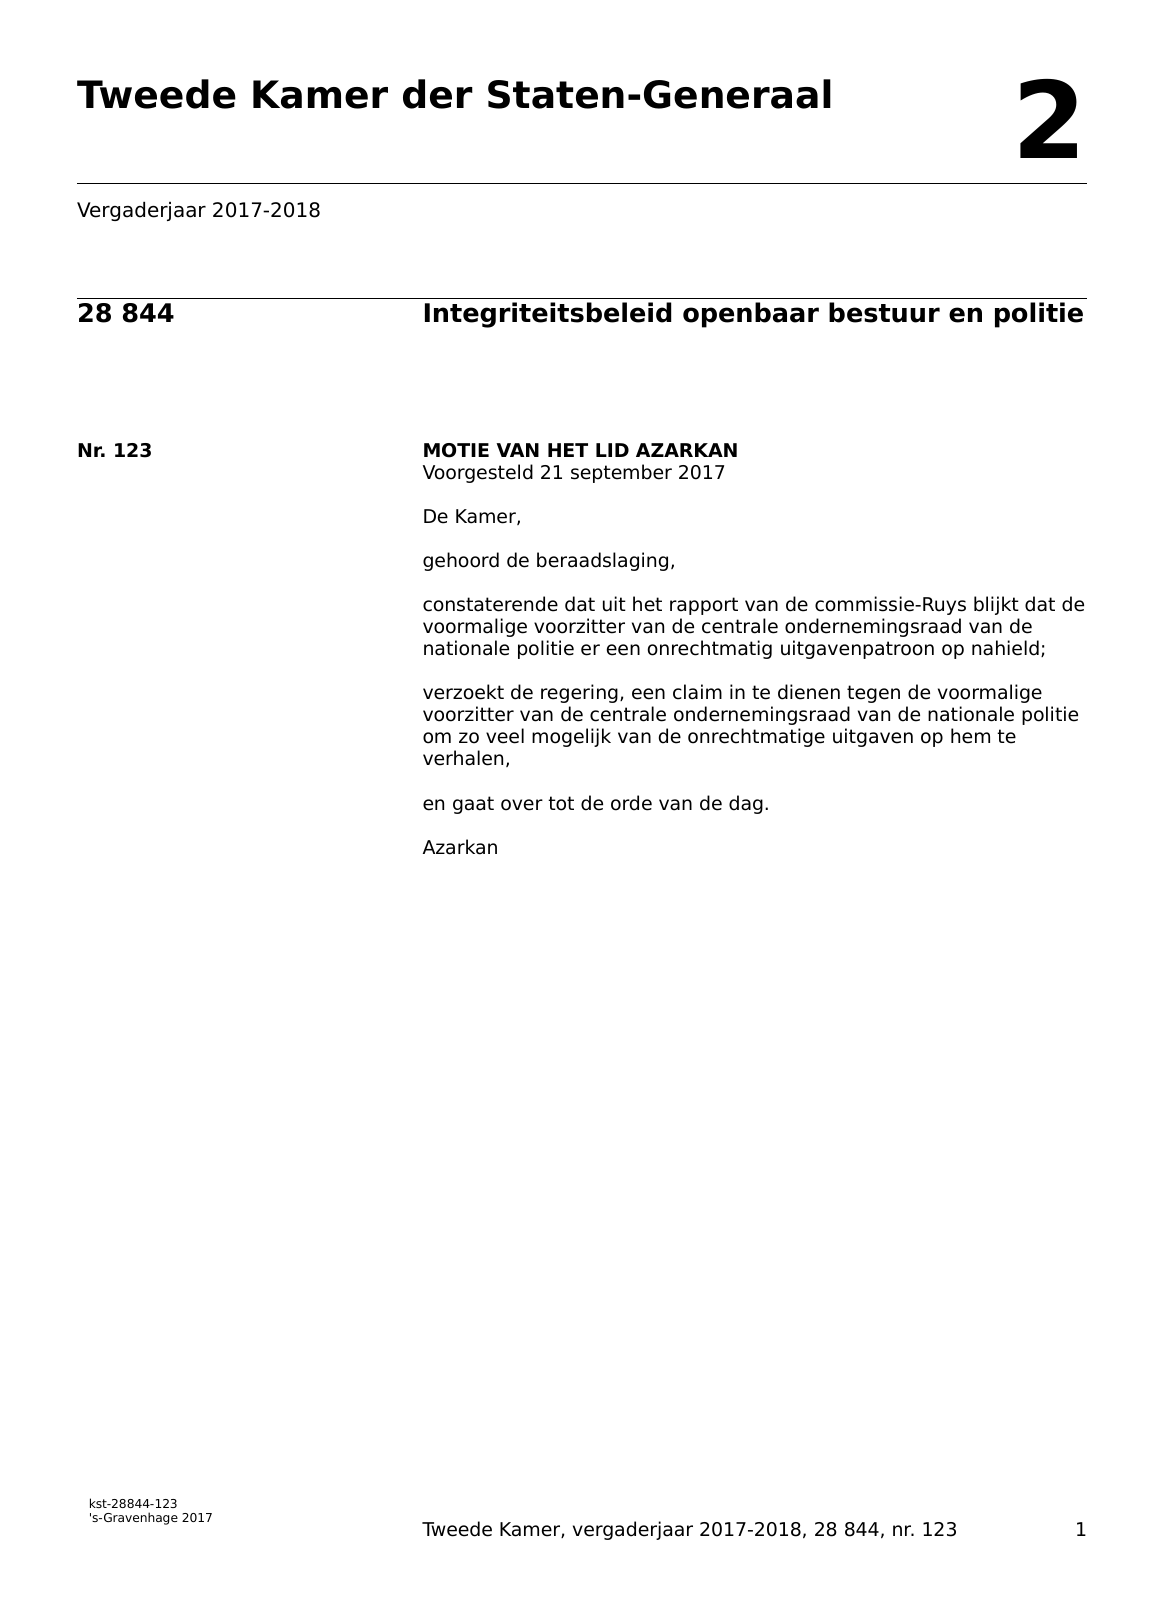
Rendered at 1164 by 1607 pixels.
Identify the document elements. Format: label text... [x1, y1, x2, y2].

text en gaat over tot de orde van de dag. [422, 792, 1087, 814]
text kst-28844-123 [88, 1497, 323, 1511]
text Azarkan [422, 837, 1087, 858]
subtitle 28 844 Integriteitsbeleid openbaar bestuur en politie [77, 299, 1087, 329]
text De Kamer, [422, 506, 1087, 528]
table_header 2 [886, 59, 1087, 183]
text constaterende dat uit het rapport van de commissie-Ruys blijkt dat de voormalige voorzitter van de centrale ondernemingsraad van de nationale politie er een onrechtmatig uitgavenpatroon op nahield; [422, 594, 1087, 660]
text verzoekt de regering, een claim in te dienen tegen de voormalige voorzitter van de centrale ondernemingsraad van de nationale politie om zo veel mogelijk van de onrechtmatige uitgaven op hem te verhalen, [422, 682, 1087, 770]
table_header Tweede Kamer der Staten-Generaal [77, 59, 886, 183]
text gehoord de beraadslaging, [422, 550, 1087, 572]
text 's-Gravenhage 2017 [88, 1511, 323, 1525]
table_cell Vergaderjaar 2017-2018 [77, 184, 1087, 298]
text Voorgesteld 21 september 2017 [422, 462, 1087, 484]
subtitle Nr. 123 MOTIE VAN HET LID AZARKAN [77, 440, 1087, 462]
